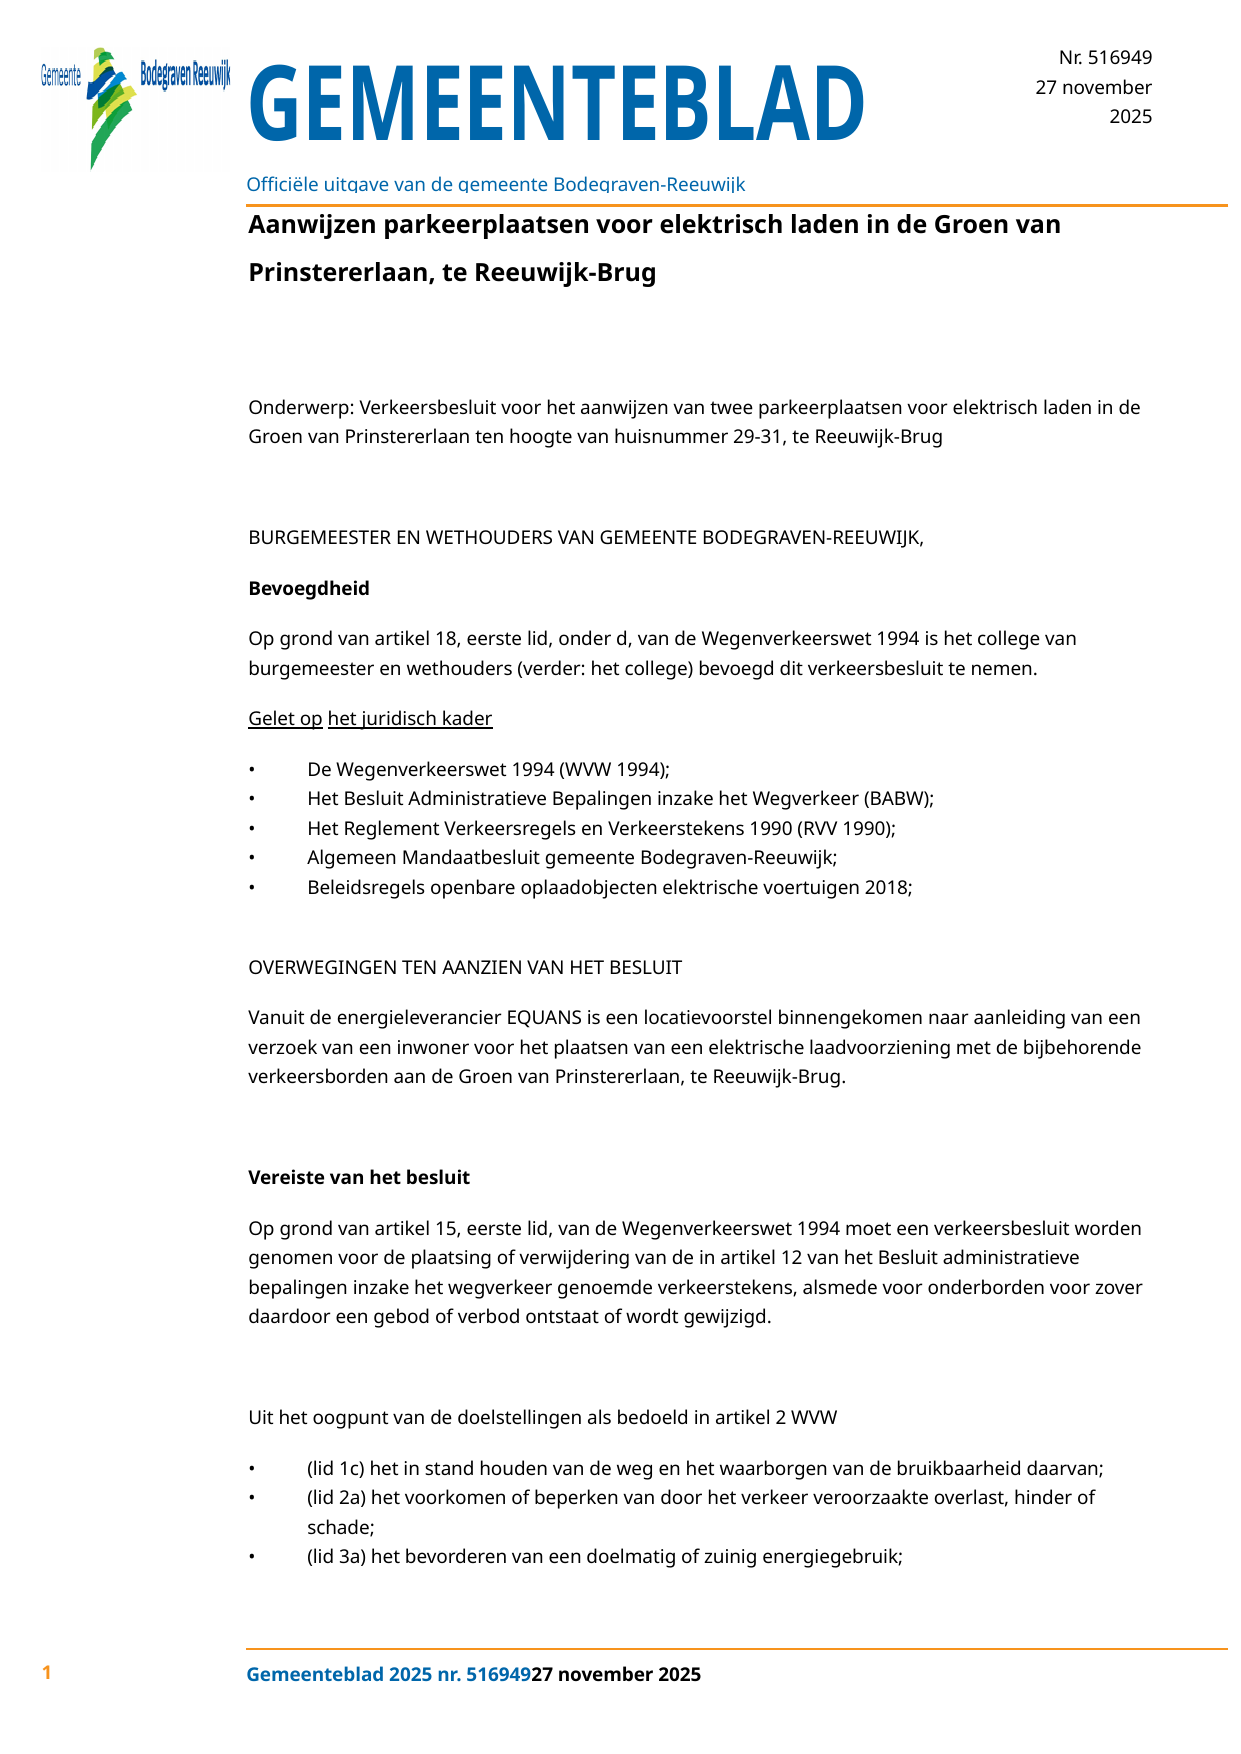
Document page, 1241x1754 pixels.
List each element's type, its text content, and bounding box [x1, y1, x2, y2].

text Gelet op het juridisch kader [248, 705, 1152, 731]
text Op grond van artikel 18, eerste lid, onder d, van de Wegenverkeerswet 1994 is het college van burgemeester en wethouders (verder: het college) bevoegd dit verkeersbesluit te nemen. [248, 625, 1152, 681]
list (lid 2a) het voorkomen of beperken van door het verkeer veroorzaakte overlast, hinder of schade; [248, 1484, 1152, 1540]
list De Wegenverkeerswet 1994 (WVW 1994); [248, 756, 1152, 781]
picture [41, 47, 231, 172]
list Beleidsregels openbare oplaadobjecten elektrische voertuigen 2018; [248, 874, 1152, 900]
text Vanuit de energieleverancier EQUANS is een locatievoorstel binnengekomen naar aanleiding van een verzoek van een inwoner voor het plaatsen van een elektrische laadvoorziening met de bijbehorende verkeersborden aan de Groen van Prinstererlaan, te Reeuwijk-Brug. [248, 1004, 1152, 1089]
text Op grond van artikel 15, eerste lid, van de Wegenverkeerswet 1994 moet een verkeersbesluit worden genomen voor de plaatsing of verwijdering van de in artikel 12 van het Besluit administratieve bepalingen inzake het wegverkeer genoemde verkeerstekens, alsmede voor onderborden voor zover daardoor een gebod of verbod ontstaat of wordt gewijzigd. [248, 1215, 1152, 1329]
text Bevoegdheid [248, 575, 1152, 601]
text OVERWEGINGEN TEN AANZIEN VAN HET BESLUIT [248, 954, 1152, 980]
text BURGEMEESTER EN WETHOUDERS VAN GEMEENTE BODEGRAVEN-REEUWIJK, [248, 524, 1152, 550]
text Aanwijzen parkeerplaatsen voor elektrisch laden in de Groen van Prinstererlaan, te Reeuwijk-Brug [248, 207, 1152, 288]
text Vereiste van het besluit [248, 1164, 1152, 1190]
list Het Besluit Administratieve Bepalingen inzake het Wegverkeer (BABW); [248, 785, 1152, 811]
list Algemeen Mandaatbesluit gemeente Bodegraven-Reeuwijk; [248, 844, 1152, 870]
text Uit het oogpunt van de doelstellingen als bedoeld in artikel 2 WVW [248, 1404, 1152, 1430]
text Onderwerp: Verkeersbesluit voor het aanwijzen van twee parkeerplaatsen voor elektrisch laden in de Groen van Prinstererlaan ten hoogte van huisnummer 29-31, te Reeuwijk-Brug [248, 394, 1152, 449]
list Het Reglement Verkeersregels en Verkeerstekens 1990 (RVV 1990); [248, 815, 1152, 841]
list (lid 3a) het bevorderen van een doelmatig of zuinig energiegebruik; [248, 1544, 1152, 1569]
list (lid 1c) het in stand houden van de weg en het waarborgen van de bruikbaarheid daarvan; [248, 1455, 1152, 1481]
